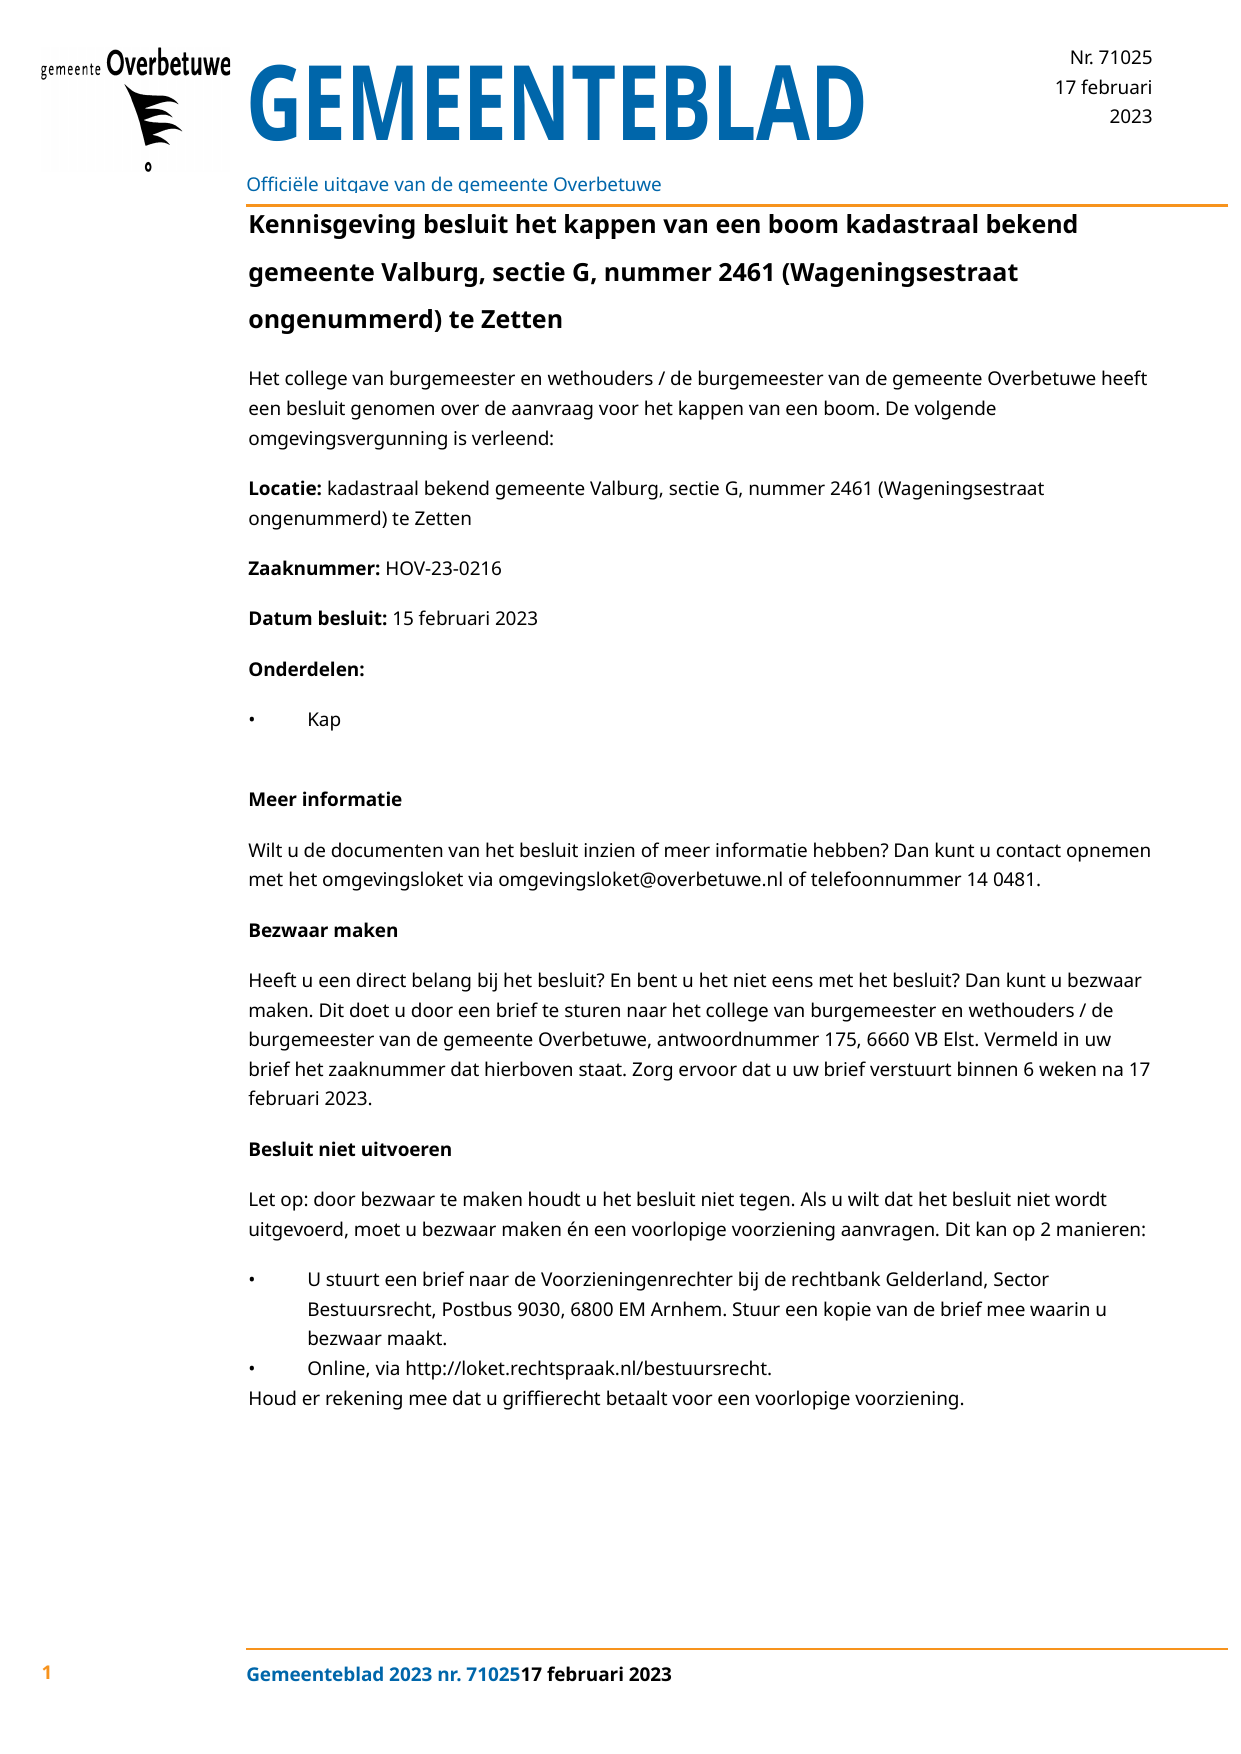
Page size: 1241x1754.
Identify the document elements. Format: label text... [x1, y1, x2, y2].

text Het college van burgemeester en wethouders / de burgemeester van de gemeente Overbetuwe heeft een besluit genomen over de aanvraag voor het kappen van een boom. De volgende omgevingsvergunning is verleend: [248, 366, 1152, 450]
picture [41, 47, 231, 172]
text Heeft u een direct belang bij het besluit? En bent u het niet eens met het besluit? Dan kunt u bezwaar maken. Dit doet u door een brief te sturen naar het college van burgemeester en wethouders / de burgemeester van de gemeente Overbetuwe, antwoordnummer 175, 6660 VB Elst. Vermeld in uw brief het zaaknummer dat hierboven staat. Zorg ervoor dat u uw brief verstuurt binnen 6 weken na 17 februari 2023. [248, 967, 1152, 1111]
text Besluit niet uitvoeren [248, 1136, 1152, 1162]
text Meer informatie [248, 786, 1152, 812]
text Zaaknummer: HOV-23-0216 [248, 555, 1152, 581]
text Wilt u de documenten van het besluit inzien of meer informatie hebben? Dan kunt u contact opnemen met het omgevingsloket via omgevingsloket@overbetuwe.nl of telefoonnummer 14 0481. [248, 837, 1152, 892]
text Locatie: kadastraal bekend gemeente Valburg, sectie G, nummer 2461 (Wageningsestraat ongenummerd) te Zetten [248, 475, 1152, 530]
text Onderdelen: [248, 656, 1152, 682]
text Let op: door bezwaar te maken houdt u het besluit niet tegen. Als u wilt dat het besluit niet wordt uitgevoerd, moet u bezwaar maken én een voorlopige voorziening aanvragen. Dit kan op 2 manieren: [248, 1186, 1152, 1242]
list U stuurt een brief naar de Voorzieningenrechter bij de rechtbank Gelderland, Sector Bestuursrecht, Postbus 9030, 6800 EM Arnhem. Stuur een kopie van de brief mee waarin u bezwaar maakt. [248, 1266, 1152, 1351]
text Datum besluit: 15 februari 2023 [248, 606, 1152, 631]
list Kap [248, 706, 1152, 732]
list Online, via http://loket.rechtspraak.nl/bestuursrecht. [248, 1355, 1152, 1381]
text Kennisgeving besluit het kappen van een boom kadastraal bekend gemeente Valburg, sectie G, nummer 2461 (Wageningsestraat ongenummerd) te Zetten [248, 207, 1152, 336]
text Houd er rekening mee dat u griffierecht betaalt voor een voorlopige voorziening. [248, 1385, 1152, 1410]
text Bezwaar maken [248, 917, 1152, 942]
